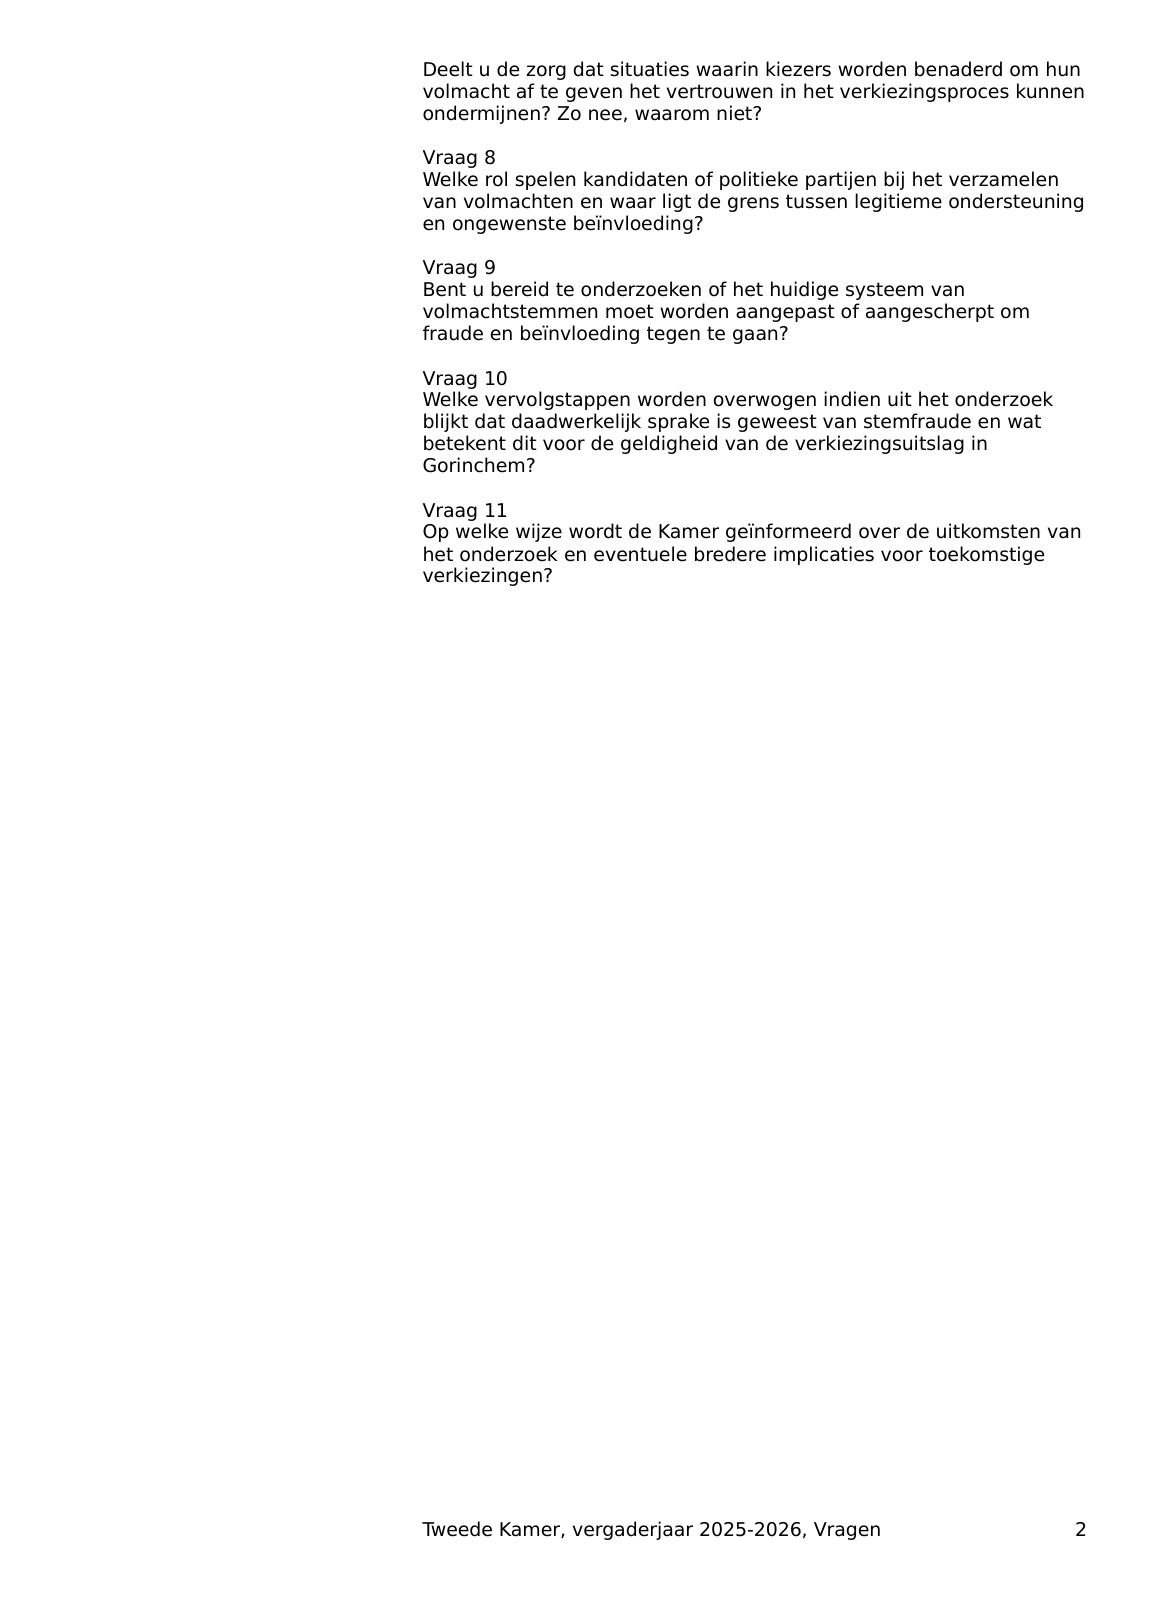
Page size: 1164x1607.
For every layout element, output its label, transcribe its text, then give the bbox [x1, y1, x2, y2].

text Vraag 9 [422, 257, 1087, 279]
text Welke rol spelen kandidaten of politieke partijen bij het verzamelen van volmachten en waar ligt de grens tussen legitieme ondersteuning en ongewenste beïnvloeding? [422, 169, 1087, 235]
text Op welke wijze wordt de Kamer geïnformeerd over de uitkomsten van het onderzoek en eventuele bredere implicaties voor toekomstige verkiezingen? [422, 521, 1087, 587]
text Deelt u de zorg dat situaties waarin kiezers worden benaderd om hun volmacht af te geven het vertrouwen in het verkiezingsproces kunnen ondermijnen? Zo nee, waarom niet? [422, 59, 1087, 125]
text Welke vervolgstappen worden overwogen indien uit het onderzoek blijkt dat daadwerkelijk sprake is geweest van stemfraude en wat betekent dit voor de geldigheid van de verkiezingsuitslag in Gorinchem? [422, 389, 1087, 477]
text Vraag 11 [422, 499, 1087, 521]
text Vraag 10 [422, 367, 1087, 389]
text Vraag 8 [422, 147, 1087, 169]
text Bent u bereid te onderzoeken of het huidige systeem van volmachtstemmen moet worden aangepast of aangescherpt om fraude en beïnvloeding tegen te gaan? [422, 279, 1087, 345]
